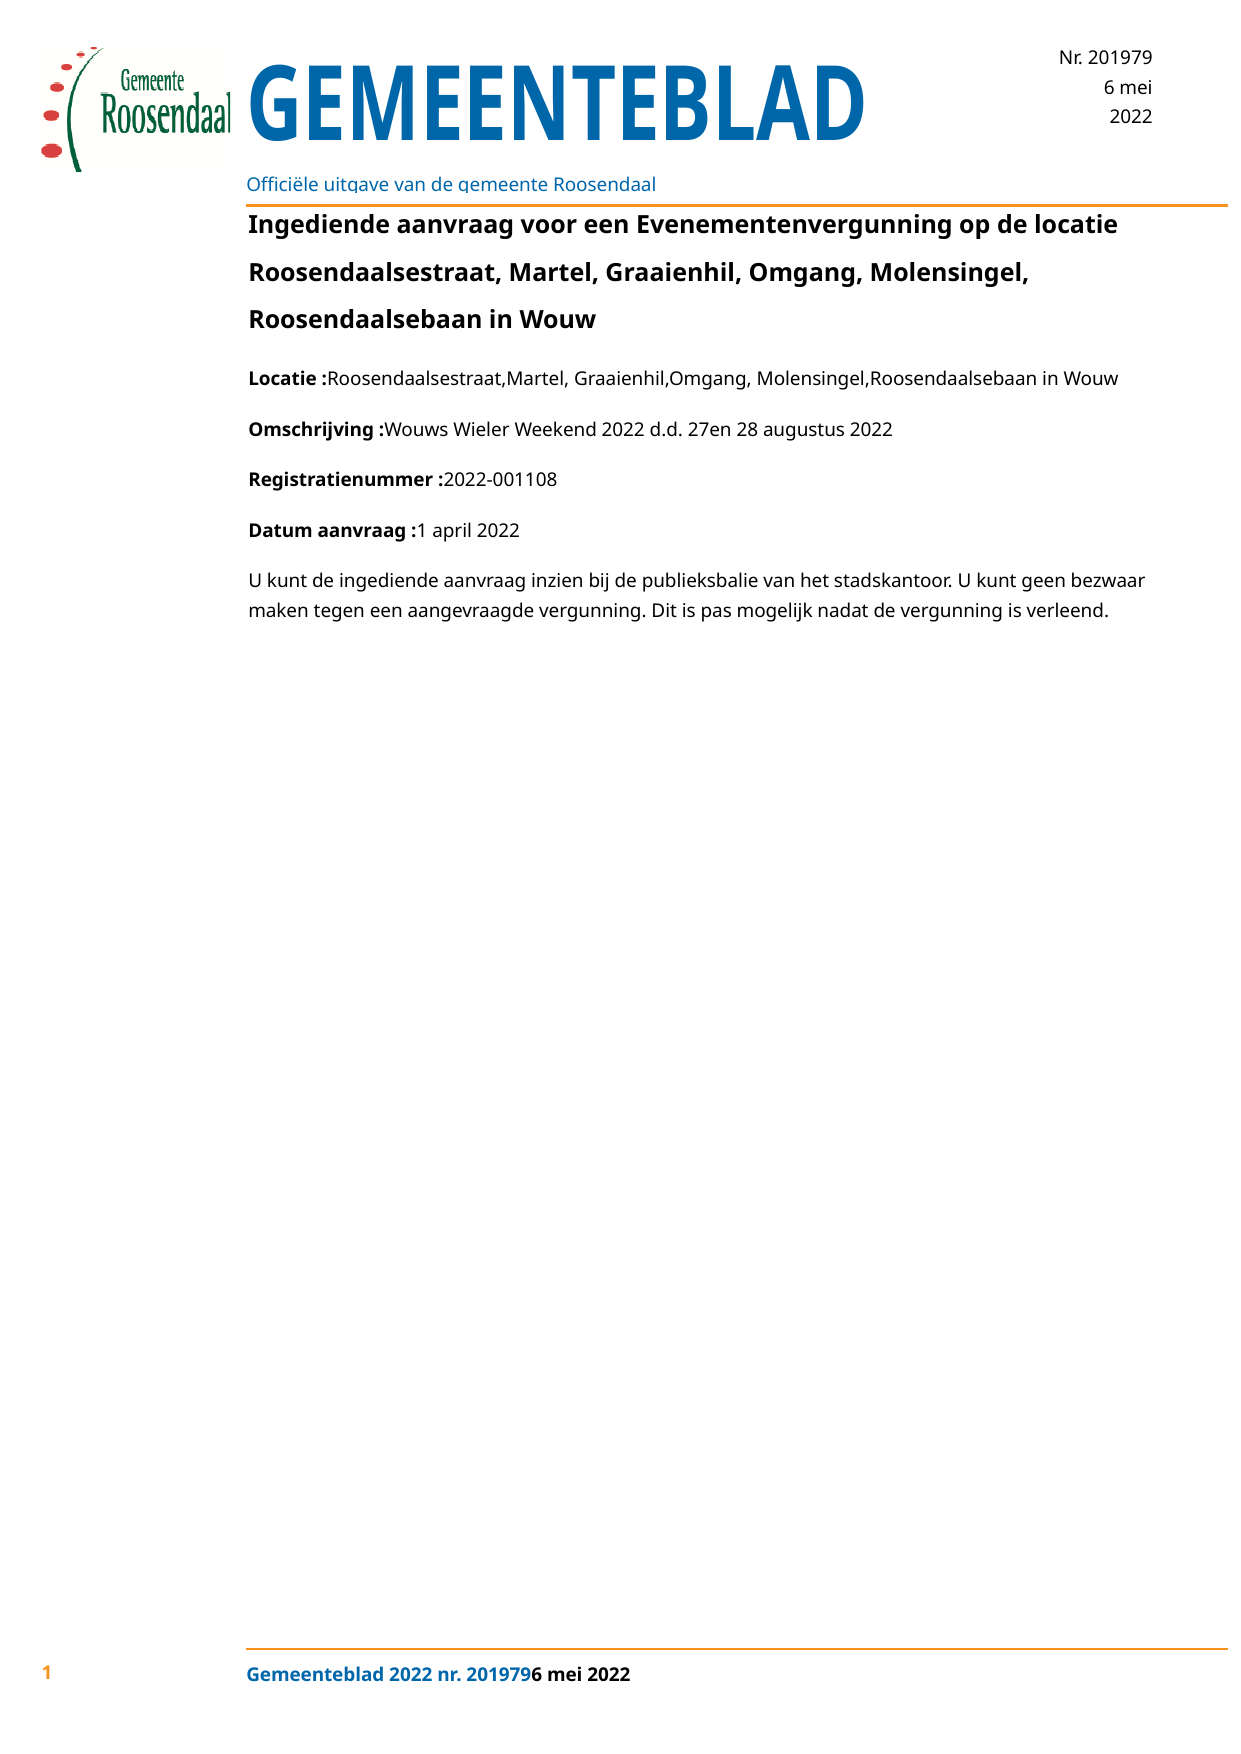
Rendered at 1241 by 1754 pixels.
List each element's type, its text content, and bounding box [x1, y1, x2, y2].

text Datum aanvraag :1 april 2022 [248, 517, 1152, 542]
text Locatie :Roosendaalsestraat,Martel, Graaienhil,Omgang, Molensingel,Roosendaalsebaan in Wouw [248, 366, 1152, 391]
text Omschrijving :Wouws Wieler Weekend 2022 d.d. 27en 28 augustus 2022 [248, 416, 1152, 442]
picture [41, 47, 231, 172]
text U kunt de ingediende aanvraag inzien bij de publieksbalie van het stadskantoor. U kunt geen bezwaar maken tegen een aangevraagde vergunning. Dit is pas mogelijk nadat de vergunning is verleend. [248, 567, 1152, 622]
text Ingediende aanvraag voor een Evenementenvergunning op de locatie Roosendaalsestraat, Martel, Graaienhil, Omgang, Molensingel, Roosendaalsebaan in Wouw [248, 207, 1152, 336]
text Registratienummer :2022-001108 [248, 466, 1152, 492]
